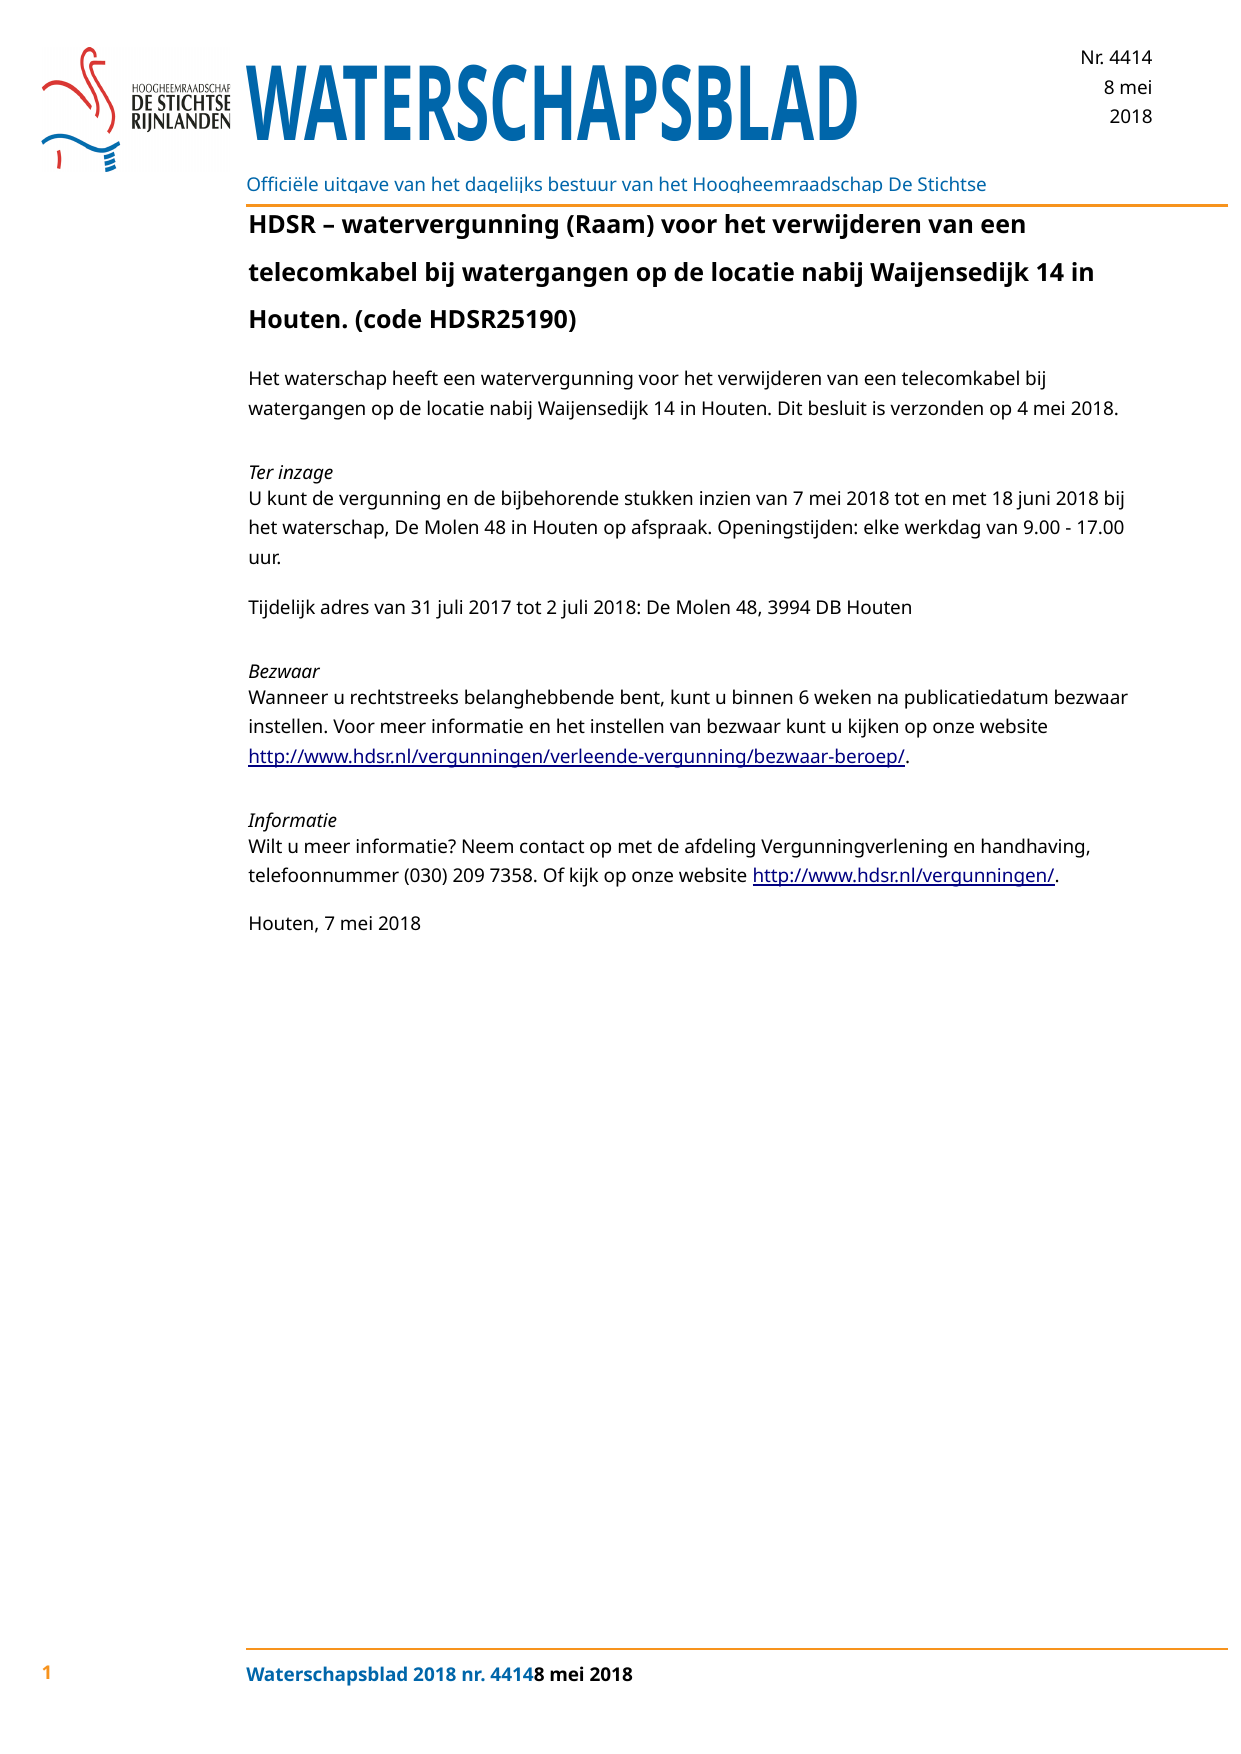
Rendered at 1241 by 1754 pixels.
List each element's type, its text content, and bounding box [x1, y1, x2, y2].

text HDSR – watervergunning (Raam) voor het verwijderen van een telecomkabel bij watergangen op de locatie nabij Waijensedijk 14 in Houten. (code HDSR25190) [248, 207, 1152, 336]
text Wilt u meer informatie? Neem contact op met de afdeling Vergunningverlening en handhaving, telefoonnummer (030) 209 7358. Of kijk op onze website http://www.hdsr.nl/vergunningen/. [248, 833, 1152, 888]
text Tijdelijk adres van 31 juli 2017 tot 2 juli 2018: De Molen 48, 3994 DB Houten [248, 594, 1152, 620]
text Wanneer u rechtstreeks belanghebbende bent, kunt u binnen 6 weken na publicatiedatum bezwaar instellen. Voor meer informatie en het instellen van bezwaar kunt u kijken op onze website http://www.hdsr.nl/vergunningen/verleende-vergunning/bezwaar-beroep/. [248, 684, 1152, 769]
text Houten, 7 mei 2018 [248, 910, 1152, 936]
text Het waterschap heeft een watervergunning voor het verwijderen van een telecomkabel bij watergangen op de locatie nabij Waijensedijk 14 in Houten. Dit besluit is verzonden op 4 mei 2018. [248, 366, 1152, 421]
text Ter inzage [248, 459, 1152, 485]
picture [41, 47, 231, 172]
text Informatie [248, 807, 1152, 833]
text Bezwaar [248, 658, 1152, 684]
text U kunt de vergunning en de bijbehorende stukken inzien van 7 mei 2018 tot en met 18 juni 2018 bij het waterschap, De Molen 48 in Houten op afspraak. Openingstijden: elke werkdag van 9.00 - 17.00 uur. [248, 485, 1152, 570]
